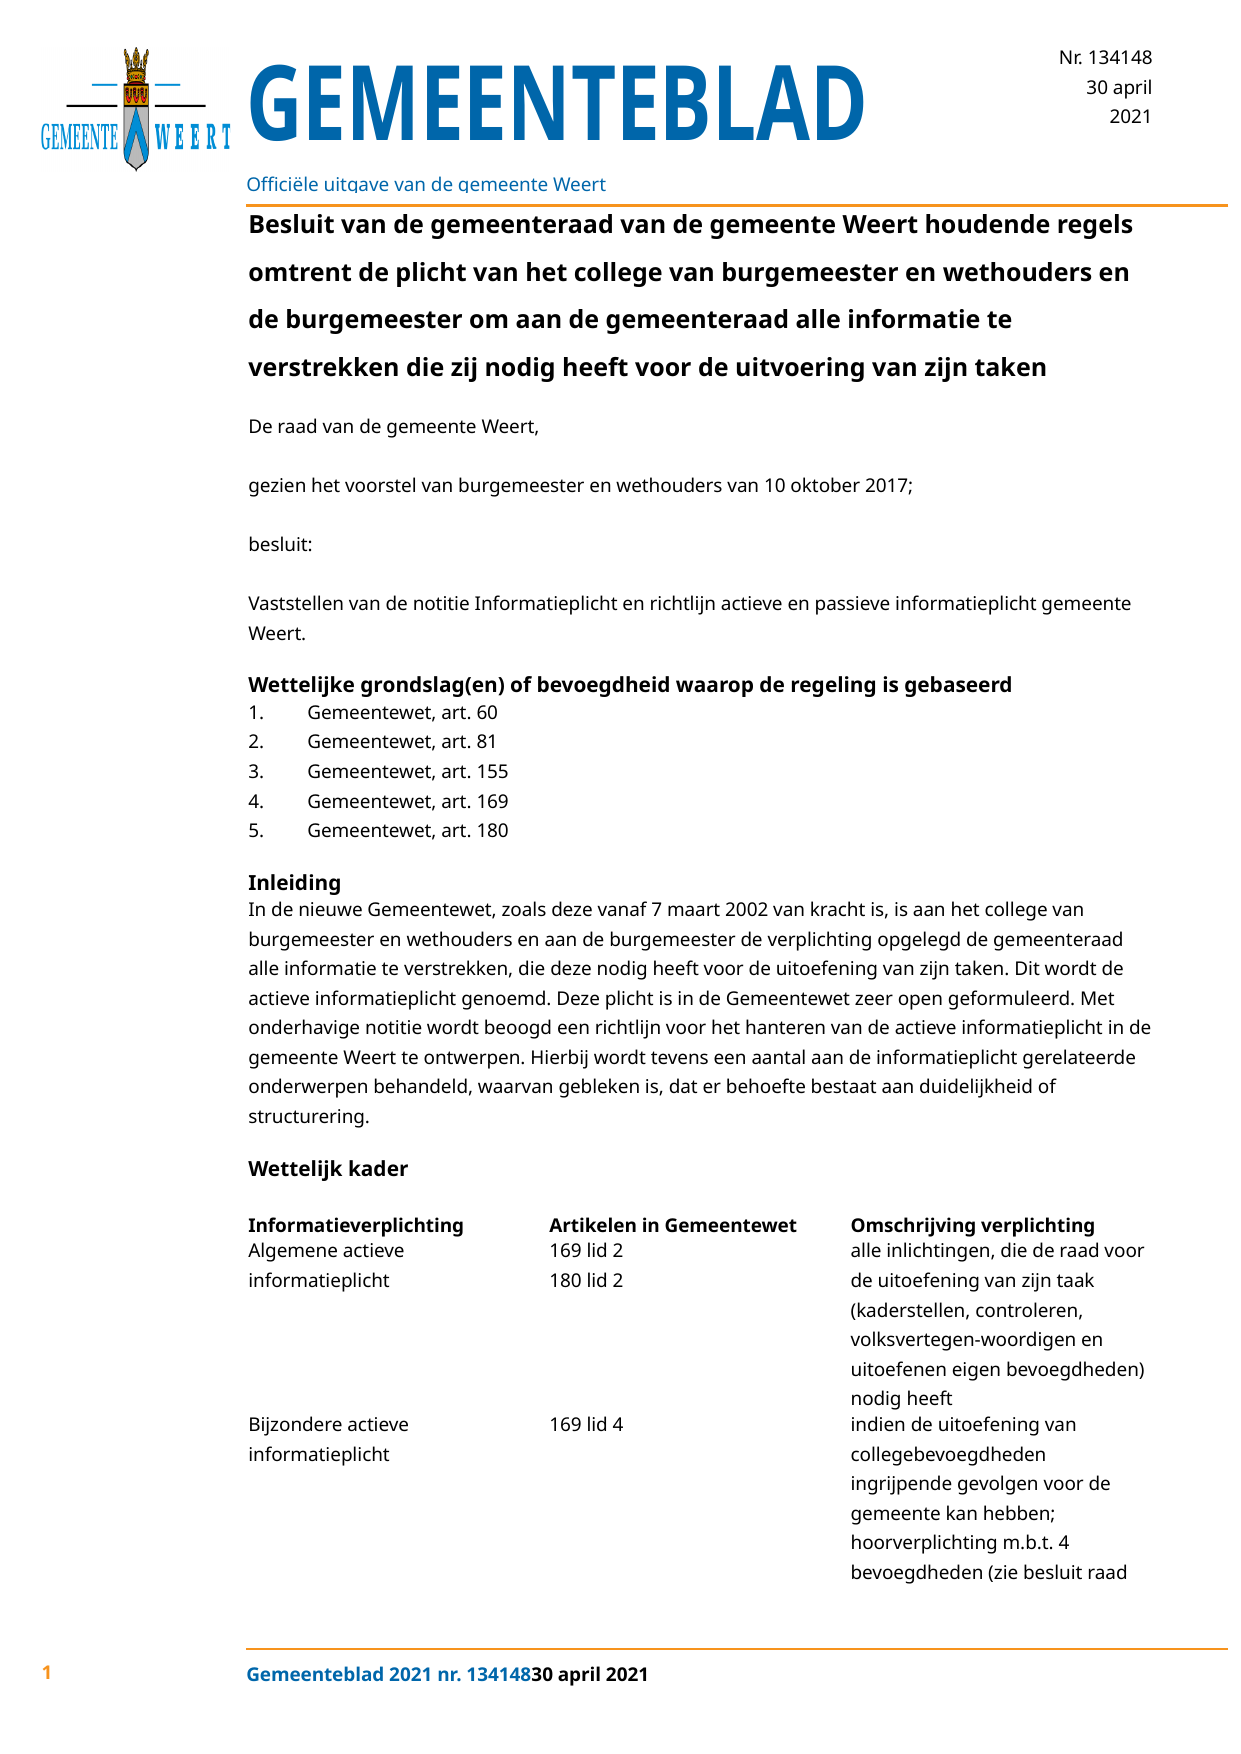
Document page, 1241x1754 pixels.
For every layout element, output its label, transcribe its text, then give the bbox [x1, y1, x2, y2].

text gezien het voorstel van burgemeester en wethouders van 10 oktober 2017; [248, 472, 1152, 498]
text Wettelijke grondslag(en) of bevoegdheid waarop de regeling is gebaseerd [248, 671, 1152, 699]
picture [41, 47, 231, 172]
table_cell alle inlichtingen, die de raad voor de uitoefening van zijn taak (kaderstellen, controleren, volksvertegen-woordigen en uitoefenen eigen bevoegdheden) nodig heeft [850, 1238, 1152, 1411]
table_cell Algemene actieve informatieplicht [248, 1238, 549, 1411]
table_cell 169 lid 2 180 lid 2 [549, 1238, 850, 1411]
table_cell indien de uitoefening van collegebevoegdheden ingrijpende gevolgen voor de gemeente kan hebben; hoorverplichting m.b.t. 4 bevoegdheden (zie besluit raad [850, 1411, 1152, 1585]
table_header Omschrijving verplichting [850, 1212, 1152, 1238]
text Wettelijk kader [248, 1154, 1152, 1182]
list Gemeentewet, art. 180 [248, 817, 1152, 843]
text Vaststellen van de notitie Informatieplicht en richtlijn actieve en passieve informatieplicht gemeente Weert. [248, 591, 1152, 646]
text Inleiding [248, 868, 1152, 896]
list Gemeentewet, art. 60 [248, 699, 1152, 725]
text Besluit van de gemeenteraad van de gemeente Weert houdende regels omtrent de plicht van het college van burgemeester en wethouders en de burgemeester om aan de gemeenteraad alle informatie te verstrekken die zij nodig heeft voor de uitvoering van zijn taken [248, 207, 1152, 384]
list Gemeentewet, art. 155 [248, 758, 1152, 784]
text In de nieuwe Gemeentewet, zoals deze vanaf 7 maart 2002 van kracht is, is aan het college van burgemeester en wethouders en aan de burgemeester de verplichting opgelegd de gemeenteraad alle informatie te verstrekken, die deze nodig heeft voor de uitoefening van zijn taken. Dit wordt de actieve informatieplicht genoemd. Deze plicht is in de Gemeentewet zeer open geformuleerd. Met onderhavige notitie wordt beoogd een richtlijn voor het hanteren van de actieve informatieplicht in de gemeente Weert te ontwerpen. Hierbij wordt tevens een aantal aan de informatieplicht gerelateerde onderwerpen behandeld, waarvan gebleken is, dat er behoefte bestaat aan duidelijkheid of structurering. [248, 896, 1152, 1129]
list Gemeentewet, art. 169 [248, 788, 1152, 813]
table_header Artikelen in Gemeentewet [549, 1212, 850, 1238]
text De raad van de gemeente Weert, [248, 413, 1152, 439]
table_header Informatieverplichting [248, 1212, 549, 1238]
text besluit: [248, 531, 1152, 557]
table_cell Bijzondere actieve informatieplicht [248, 1411, 549, 1585]
list Gemeentewet, art. 81 [248, 729, 1152, 754]
table_cell 169 lid 4 [549, 1411, 850, 1585]
